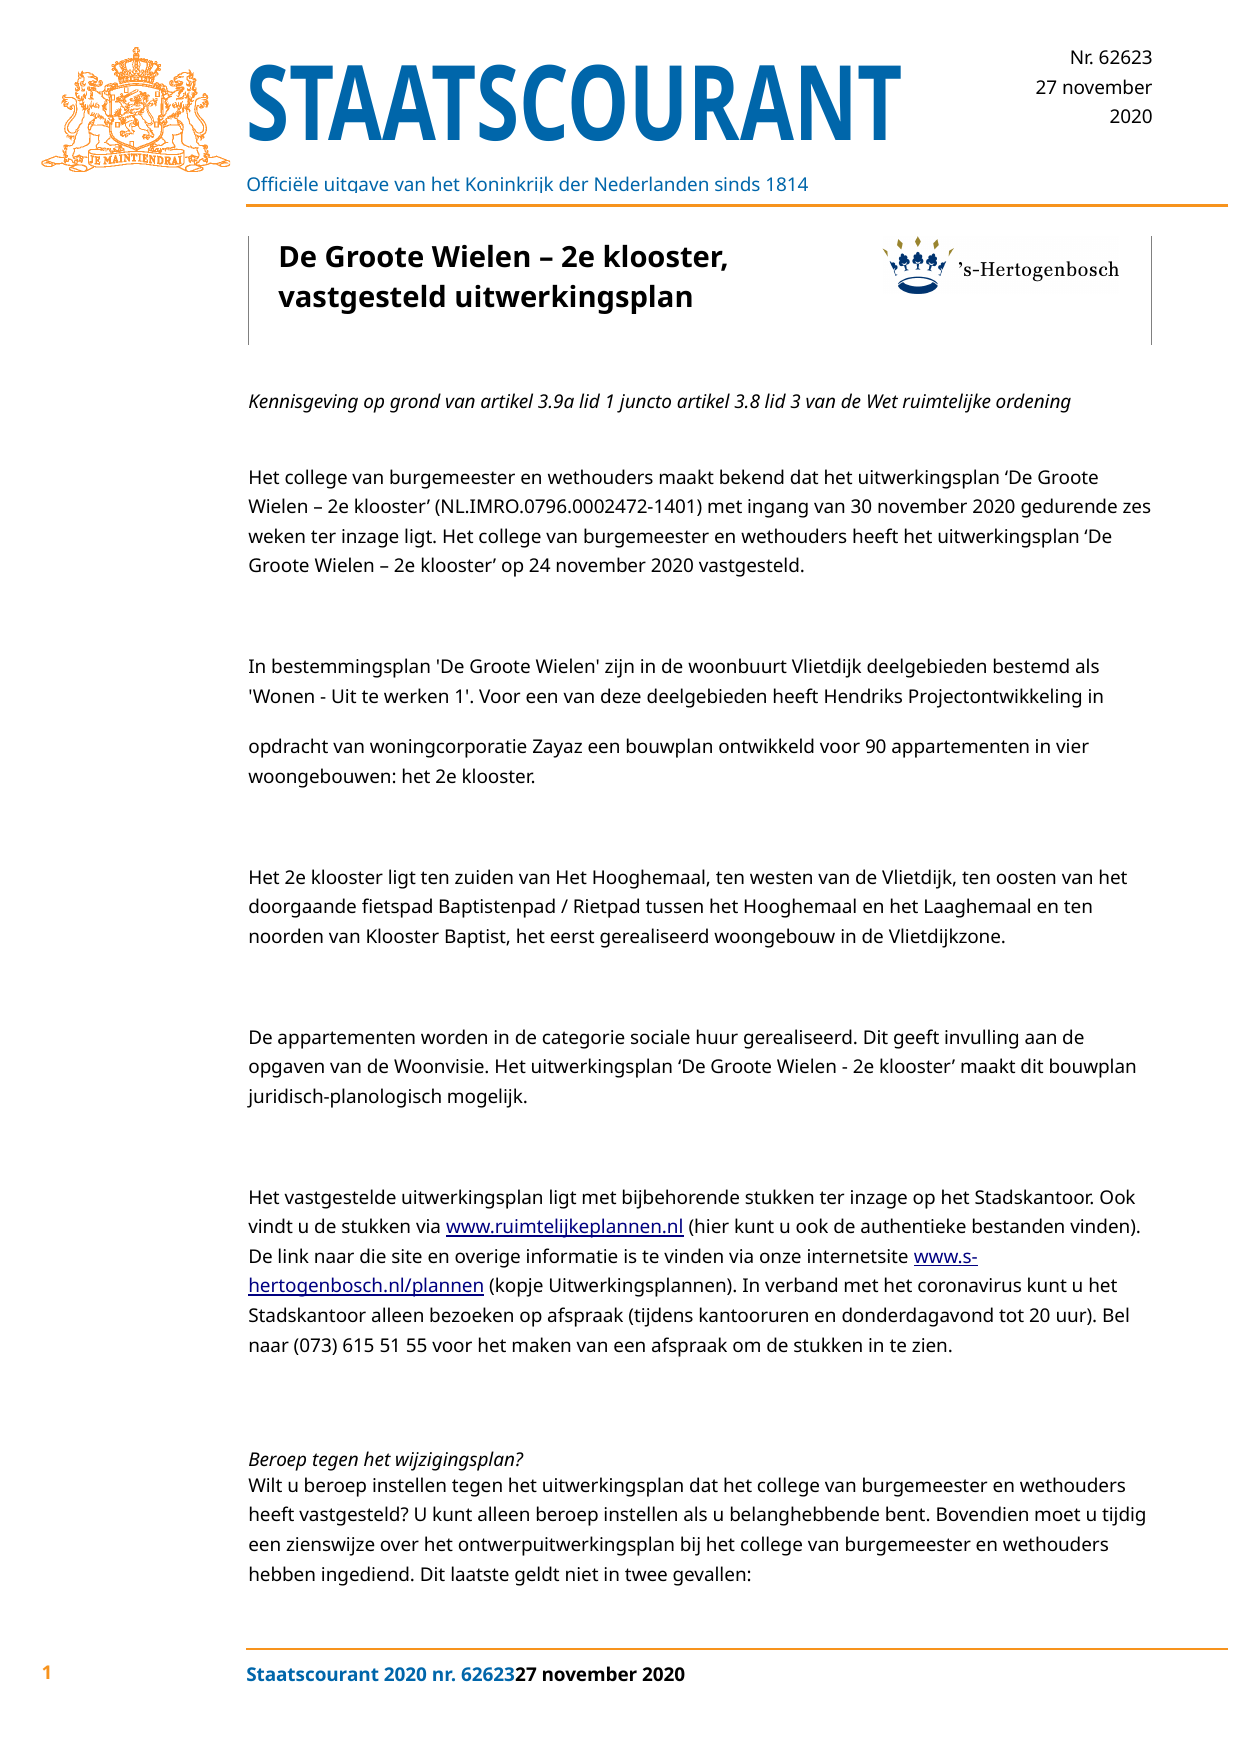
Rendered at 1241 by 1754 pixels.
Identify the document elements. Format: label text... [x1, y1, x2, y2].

table_header De Groote Wielen – 2e klooster, vastgesteld uitwerkingsplan [249, 236, 850, 345]
table_header [1119, 236, 1151, 293]
table_header [850, 294, 1151, 345]
picture [41, 47, 231, 172]
text De appartementen worden in de categorie sociale huur gerealiseerd. Dit geeft invulling aan de opgaven van de Woonvisie. Het uitwerkingsplan ‘De Groote Wielen - 2e klooster’ maakt dit bouwplan juridisch-planologisch mogelijk. [248, 1024, 1152, 1109]
text Wilt u beroep instellen tegen het uitwerkingsplan dat het college van burgemeester en wethouders heeft vastgesteld? U kunt alleen beroep instellen als u belanghebbende bent. Bovendien moet u tijdig een zienswijze over het ontwerpuitwerkingsplan bij het college van burgemeester en wethouders hebben ingediend. Dit laatste geldt niet in twee gevallen: [248, 1472, 1152, 1586]
picture [882, 236, 1119, 294]
table_header [850, 236, 882, 293]
text Het college van burgemeester en wethouders maakt bekend dat het uitwerkingsplan ‘De Groote Wielen – 2e klooster’ (NL.IMRO.0796.0002472-1401) met ingang van 30 november 2020 gedurende zes weken ter inzage ligt. Het college van burgemeester en wethouders heeft het uitwerkingsplan ‘De Groote Wielen – 2e klooster’ op 24 november 2020 vastgesteld. [248, 464, 1152, 578]
text In bestemmingsplan 'De Groote Wielen' zijn in de woonbuurt Vlietdijk deelgebieden bestemd als 'Wonen - Uit te werken 1'. Voor een van deze deelgebieden heeft Hendriks Projectontwikkeling in [248, 653, 1152, 709]
text opdracht van woningcorporatie Zayaz een bouwplan ontwikkeld voor 90 appartementen in vier woongebouwen: het 2e klooster. [248, 733, 1152, 789]
text Het vastgestelde uitwerkingsplan ligt met bijbehorende stukken ter inzage op het Stadskantoor. Ook vindt u de stukken via www.ruimtelijkeplannen.nl (hier kunt u ook de authentieke bestanden vinden). De link naar die site en overige informatie is te vinden via onze internetsite www.s-hertogenbosch.nl/plannen (kopje Uitwerkingsplannen). In verband met het coronavirus kunt u het Stadskantoor alleen bezoeken op afspraak (tijdens kantooruren en donderdagavond tot 20 uur). Bel naar (073) 615 51 55 voor het maken van een afspraak om de stukken in te zien. [248, 1184, 1152, 1358]
text Het 2e klooster ligt ten zuiden van Het Hooghemaal, ten westen van de Vlietdijk, ten oosten van het doorgaande fietspad Baptistenpad / Rietpad tussen het Hooghemaal en het Laaghemaal en ten noorden van Klooster Baptist, het eerst gerealiseerd woongebouw in de Vlietdijkzone. [248, 864, 1152, 949]
text Kennisgeving op grond van artikel 3.9a lid 1 juncto artikel 3.8 lid 3 van de Wet ruimtelijke ordening [248, 388, 1152, 413]
text Beroep tegen het wijzigingsplan? [248, 1446, 1152, 1472]
